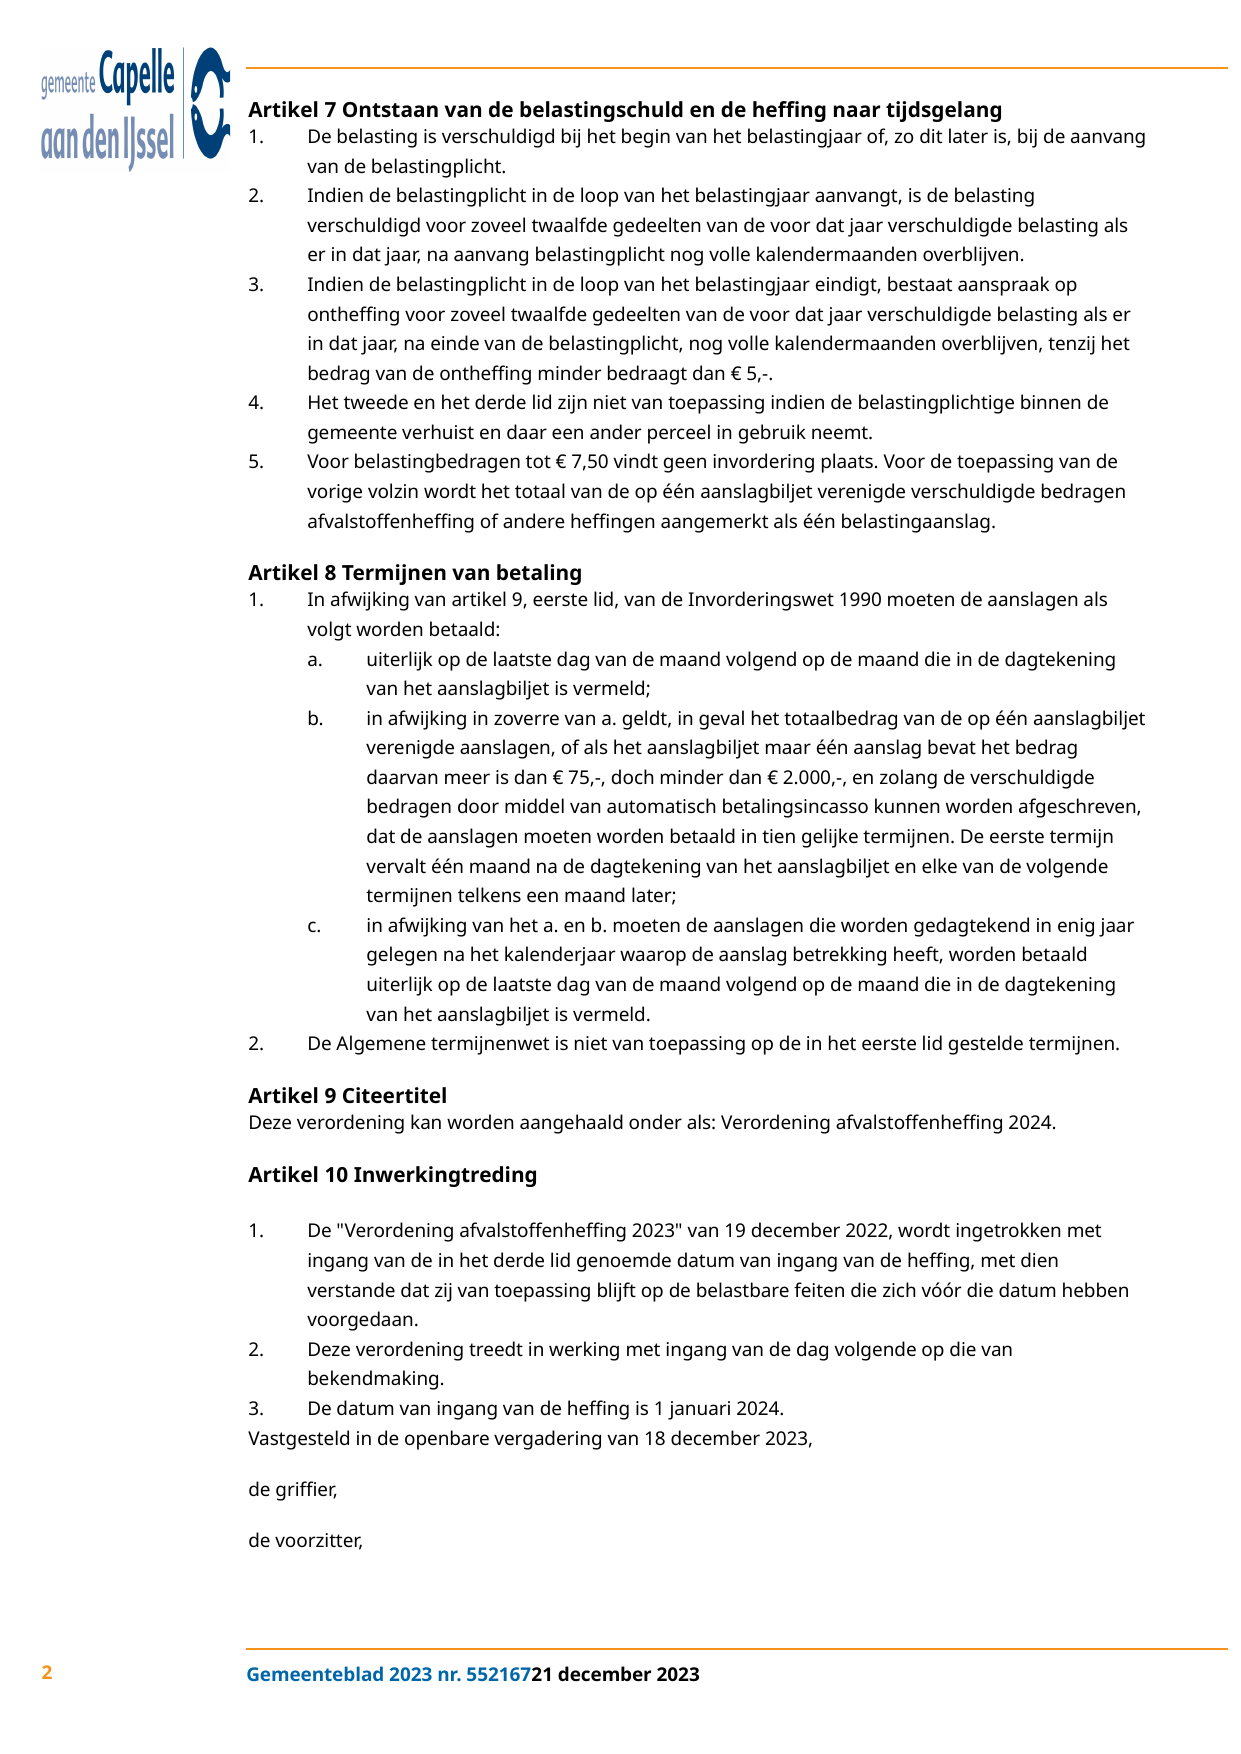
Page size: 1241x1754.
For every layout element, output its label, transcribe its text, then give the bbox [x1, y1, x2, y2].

list Voor belastingbedragen tot € 7,50 vindt geen invordering plaats. Voor de toepassing van de vorige volzin wordt het totaal van de op één aanslagbiljet verenigde verschuldigde bedragen afvalstoffenheffing of andere heffingen aangemerkt als één belastingaanslag. [248, 449, 1152, 533]
text Vastgesteld in de openbare vergadering van 18 december 2023, [248, 1425, 1152, 1451]
list De datum van ingang van de heffing is 1 januari 2024. [248, 1395, 1152, 1421]
text Deze verordening kan worden aangehaald onder als: Verordening afvalstoffenheffing 2024. [248, 1109, 1152, 1135]
text de griffier, [248, 1476, 1152, 1502]
list in afwijking van het a. en b. moeten de aanslagen die worden gedagtekend in enig jaar gelegen na het kalenderjaar waarop de aanslag betrekking heeft, worden betaald uiterlijk op de laatste dag van de maand volgend op de maand die in de dagtekening van het aanslagbiljet is vermeld. [307, 912, 1152, 1027]
text de voorzitter, [248, 1528, 1152, 1553]
list Indien de belastingplicht in de loop van het belastingjaar eindigt, bestaat aanspraak op ontheffing voor zoveel twaalfde gedeelten van de voor dat jaar verschuldigde belasting als er in dat jaar, na einde van de belastingplicht, nog volle kalendermaanden overblijven, tenzij het bedrag van de ontheffing minder bedraagt dan € 5,-. [248, 271, 1152, 386]
list De belasting is verschuldigd bij het begin van het belastingjaar of, zo dit later is, bij de aanvang van de belastingplicht. [248, 123, 1152, 178]
list Het tweede en het derde lid zijn niet van toepassing indien de belastingplichtige binnen de gemeente verhuist en daar een ander perceel in gebruik neemt. [248, 389, 1152, 445]
text Artikel 10 Inwerkingtreding [248, 1160, 1152, 1188]
text Artikel 7 Ontstaan van de belastingschuld en de heffing naar tijdsgelang [248, 95, 1152, 123]
picture [41, 47, 231, 172]
list Indien de belastingplicht in de loop van het belastingjaar aanvangt, is de belasting verschuldigd voor zoveel twaalfde gedeelten van de voor dat jaar verschuldigde belasting als er in dat jaar, na aanvang belastingplicht nog volle kalendermaanden overblijven. [248, 182, 1152, 267]
list In afwijking van artikel 9, eerste lid, van de Invorderingswet 1990 moeten de aanslagen als volgt worden betaald: [248, 587, 1152, 642]
list Deze verordening treedt in werking met ingang van de dag volgende op die van bekendmaking. [248, 1336, 1152, 1391]
list De Algemene termijnenwet is niet van toepassing op de in het eerste lid gestelde termijnen. [248, 1030, 1152, 1056]
list De "Verordening afvalstoffenheffing 2023" van 19 december 2022, wordt ingetrokken met ingang van de in het derde lid genoemde datum van ingang van de heffing, met dien verstande dat zij van toepassing blijft op de belastbare feiten die zich vóór die datum hebben voorgedaan. [248, 1218, 1152, 1332]
list in afwijking in zoverre van a. geldt, in geval het totaalbedrag van de op één aanslagbiljet verenigde aanslagen, of als het aanslagbiljet maar één aanslag bevat het bedrag daarvan meer is dan € 75,-, doch minder dan € 2.000,-, en zolang de verschuldigde bedragen door middel van automatisch betalingsincasso kunnen worden afgeschreven, dat de aanslagen moeten worden betaald in tien gelijke termijnen. De eerste termijn vervalt één maand na de dagtekening van het aanslagbiljet en elke van de volgende termijnen telkens een maand later; [307, 705, 1152, 908]
list uiterlijk op de laatste dag van de maand volgend op de maand die in de dagtekening van het aanslagbiljet is vermeld; [307, 646, 1152, 701]
text Artikel 9 Citeertitel [248, 1081, 1152, 1109]
text Artikel 8 Termijnen van betaling [248, 558, 1152, 587]
